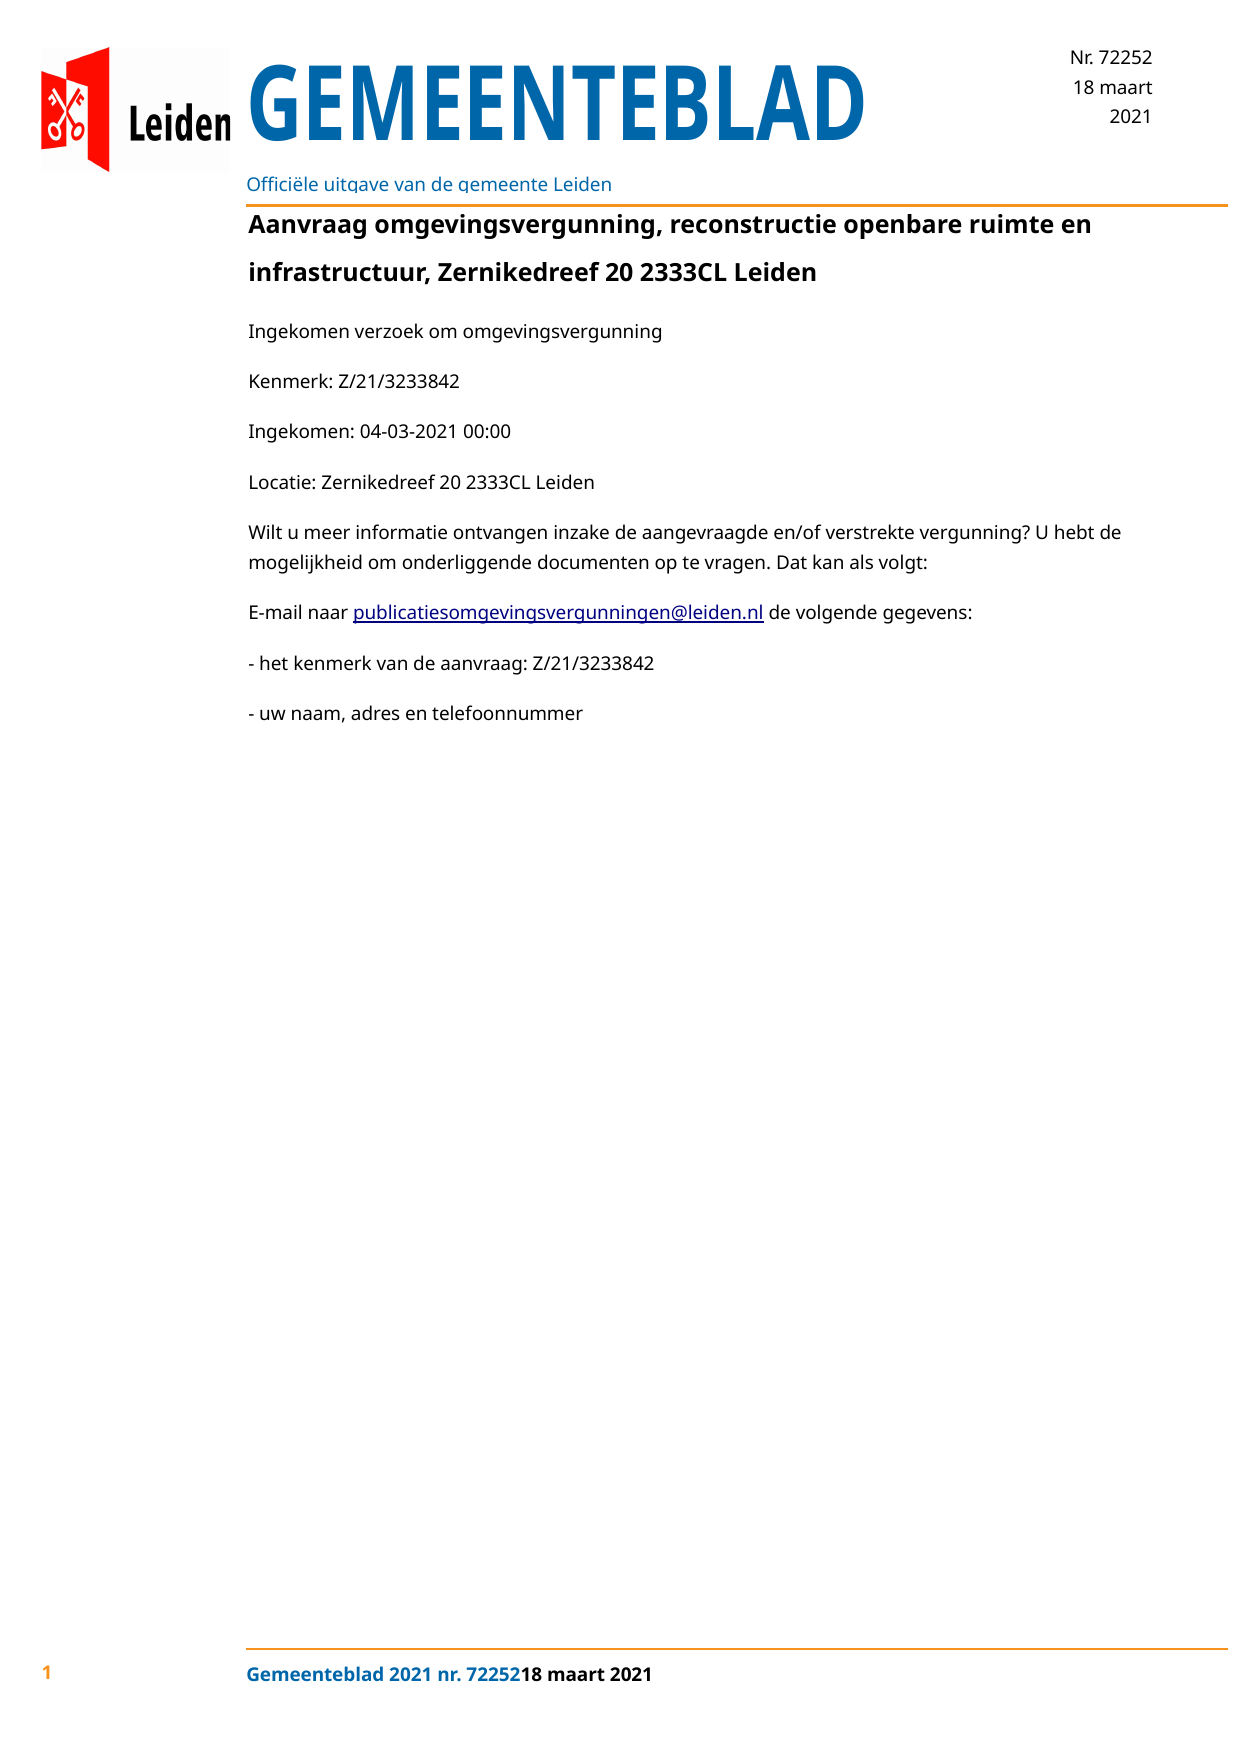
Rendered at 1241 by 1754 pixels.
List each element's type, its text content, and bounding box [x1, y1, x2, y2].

text - het kenmerk van de aanvraag: Z/21/3233842 [248, 650, 1152, 676]
text Wilt u meer informatie ontvangen inzake de aangevraagde en/of verstrekte vergunning? U hebt de mogelijkheid om onderliggende documenten op te vragen. Dat kan als volgt: [248, 519, 1152, 575]
text E-mail naar publicatiesomgevingsvergunningen@leiden.nl de volgende gegevens: [248, 599, 1152, 625]
text Aanvraag omgevingsvergunning, reconstructie openbare ruimte en infrastructuur, Zernikedreef 20 2333CL Leiden [248, 207, 1152, 288]
text Ingekomen verzoek om omgevingsvergunning [248, 318, 1152, 344]
text Locatie: Zernikedreef 20 2333CL Leiden [248, 469, 1152, 495]
text - uw naam, adres en telefoonnummer [248, 700, 1152, 726]
picture [41, 47, 231, 172]
text Ingekomen: 04-03-2021 00:00 [248, 419, 1152, 444]
text Kenmerk: Z/21/3233842 [248, 368, 1152, 394]
